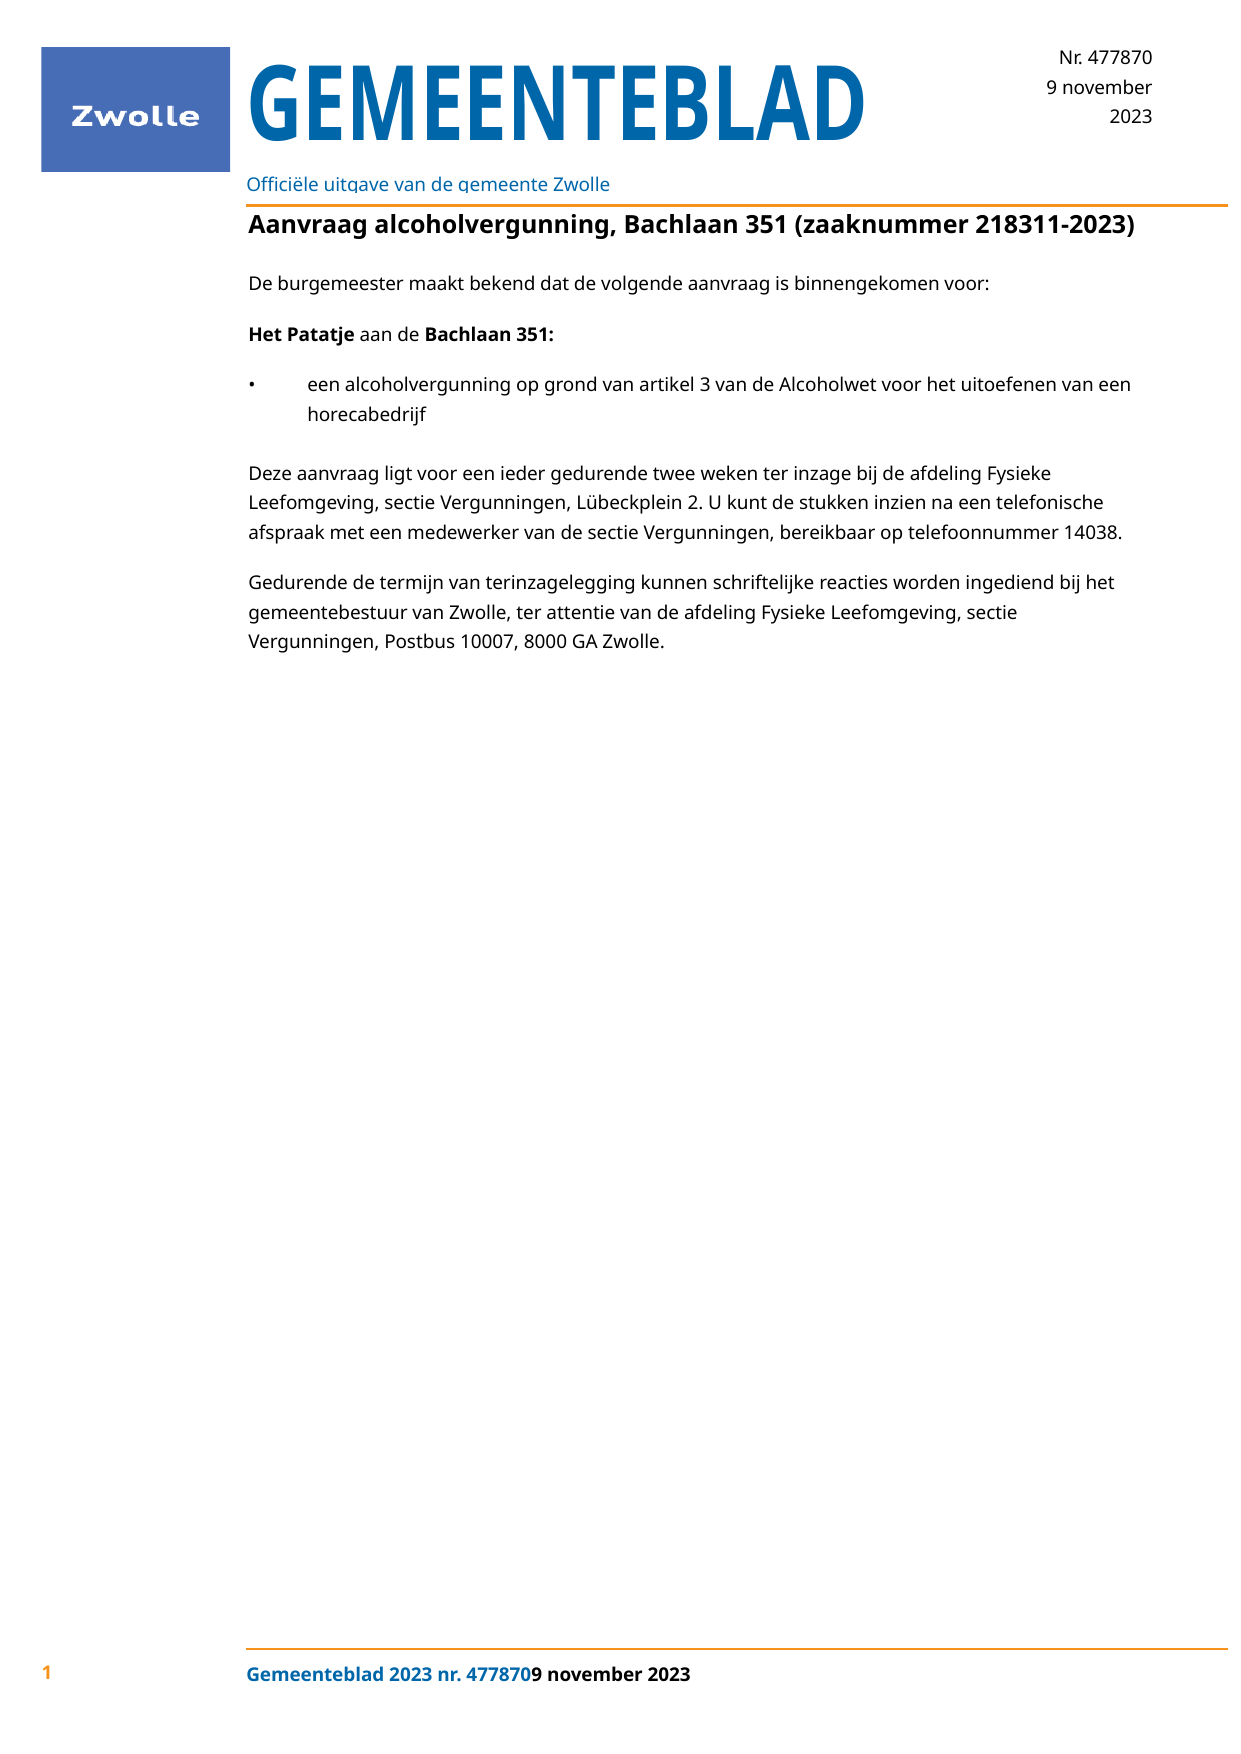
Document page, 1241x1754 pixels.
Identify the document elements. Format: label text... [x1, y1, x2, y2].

text Het Patatje aan de Bachlaan 351: [248, 321, 1152, 346]
list een alcoholvergunning op grond van artikel 3 van de Alcoholwet voor het uitoefenen van een horecabedrijf [248, 371, 1152, 426]
text De burgemeester maakt bekend dat de volgende aanvraag is binnengekomen voor: [248, 270, 1152, 296]
picture [41, 47, 231, 172]
text Gedurende de termijn van terinzagelegging kunnen schriftelijke reacties worden ingediend bij het gemeentebestuur van Zwolle, ter attentie van de afdeling Fysieke Leefomgeving, sectie Vergunningen, Postbus 10007, 8000 GA Zwolle. [248, 569, 1152, 654]
text Deze aanvraag ligt voor een ieder gedurende twee weken ter inzage bij de afdeling Fysieke Leefomgeving, sectie Vergunningen, Lübeckplein 2. U kunt de stukken inzien na een telefonische afspraak met een medewerker van de sectie Vergunningen, bereikbaar op telefoonnummer 14038. [248, 460, 1152, 545]
text Aanvraag alcoholvergunning, Bachlaan 351 (zaaknummer 218311-2023) [248, 207, 1152, 241]
